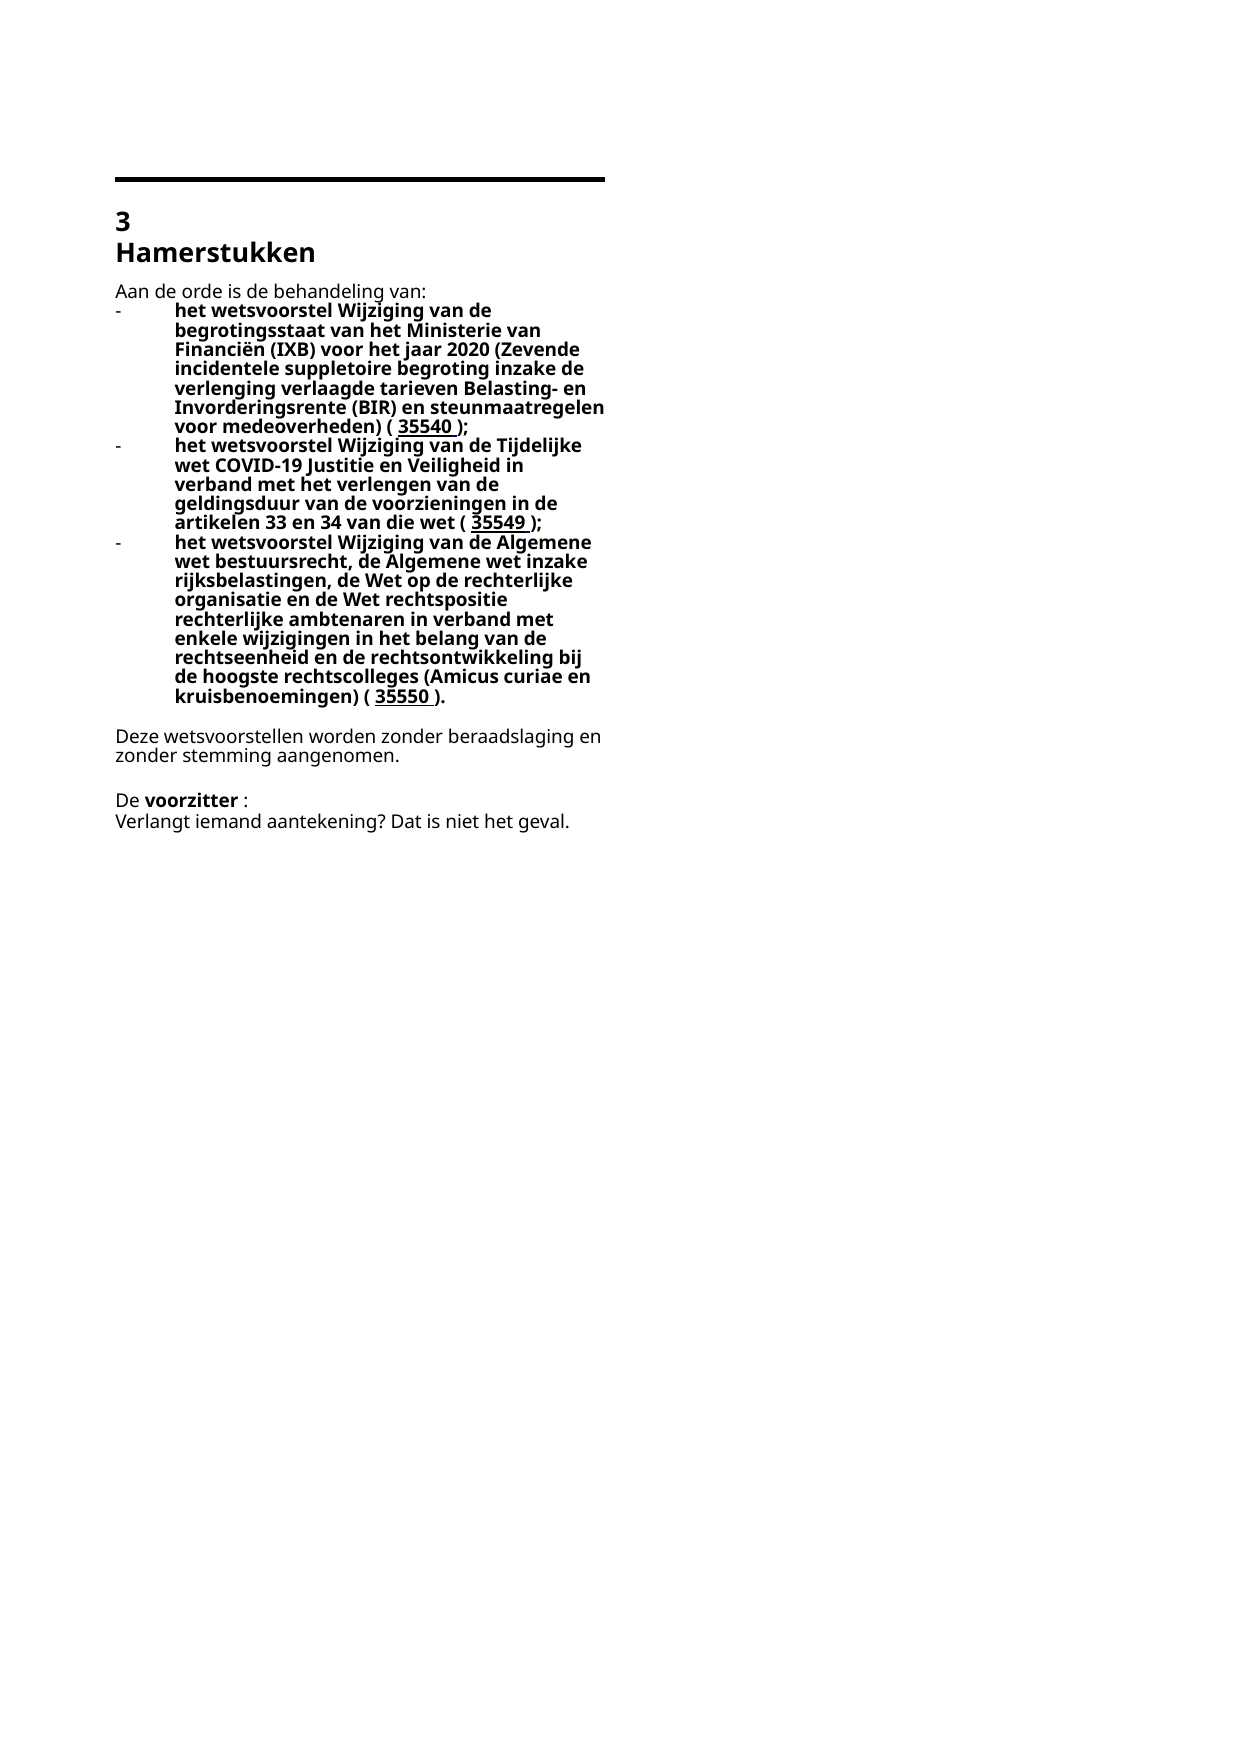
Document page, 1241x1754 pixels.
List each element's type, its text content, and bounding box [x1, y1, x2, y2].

text Aan de orde is de behandeling van: [115, 283, 605, 302]
list het wetsvoorstel Wijziging van de begrotingsstaat van het Ministerie van Financiën (IXB) voor het jaar 2020 (Zevende incidentele suppletoire begroting inzake de verlenging verlaagde tarieven Belasting- en Invorderingsrente (BIR) en steunmaatregelen voor medeoverheden) ( 35540 ); [115, 302, 605, 437]
text Verlangt iemand aantekening? Dat is niet het geval. [115, 813, 605, 832]
text 3 [115, 203, 605, 239]
text Deze wetsvoorstellen worden zonder beraadslaging en zonder stemming aangenomen. [115, 728, 605, 766]
list het wetsvoorstel Wijziging van de Algemene wet bestuursrecht, de Algemene wet inzake rijksbelastingen, de Wet op de rechterlijke organisatie en de Wet rechtspositie rechterlijke ambtenaren in verband met enkele wijzigingen in het belang van de rechtseenheid en de rechtsontwikkeling bij de hoogste rechtscolleges (Amicus curiae en kruisbenoemingen) ( 35550 ). [115, 534, 605, 707]
text Hamerstukken [115, 239, 605, 283]
text De voorzitter : [115, 787, 605, 813]
list het wetsvoorstel Wijziging van de Tijdelijke wet COVID-19 Justitie en Veiligheid in verband met het verlengen van de geldingsduur van de voorzieningen in de artikelen 33 en 34 van die wet ( 35549 ); [115, 437, 605, 534]
